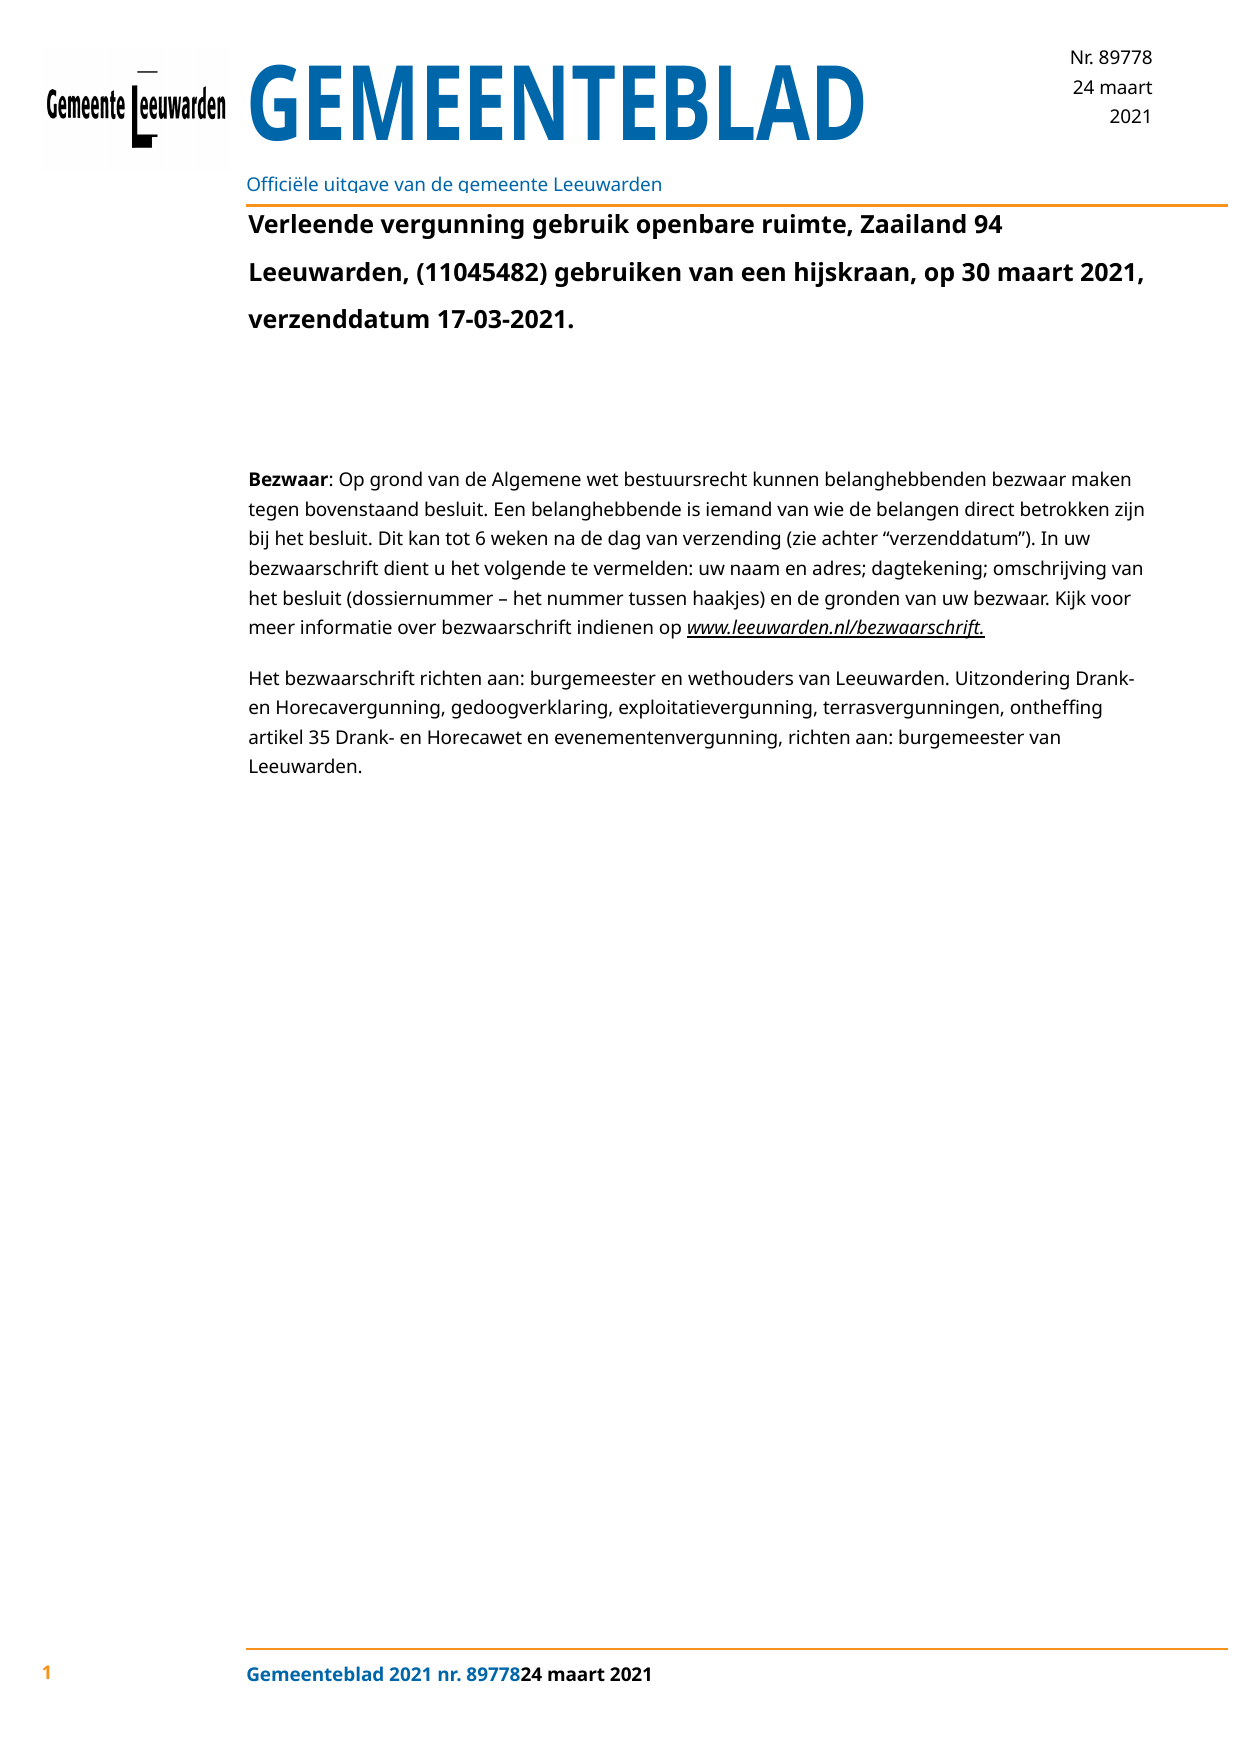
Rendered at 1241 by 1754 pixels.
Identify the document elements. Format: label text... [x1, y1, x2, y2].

text Verleende vergunning gebruik openbare ruimte, Zaailand 94 Leeuwarden, (11045482) gebruiken van een hijskraan, op 30 maart 2021, verzenddatum 17-03-2021. [248, 207, 1152, 336]
text Bezwaar: Op grond van de Algemene wet bestuursrecht kunnen belanghebbenden bezwaar maken tegen bovenstaand besluit. Een belanghebbende is iemand van wie de belangen direct betrokken zijn bij het besluit. Dit kan tot 6 weken na de dag van verzending (zie achter “verzenddatum”). In uw bezwaarschrift dient u het volgende te vermelden: uw naam en adres; dagtekening; omschrijving van het besluit (dossiernummer – het nummer tussen haakjes) en de gronden van uw bezwaar. Kijk voor meer informatie over bezwaarschrift indienen op www.leeuwarden.nl/bezwaarschrift. [248, 466, 1152, 640]
text Het bezwaarschrift richten aan: burgemeester en wethouders van Leeuwarden. Uitzondering Drank- en Horecavergunning, gedoogverklaring, exploitatievergunning, terrasvergunningen, ontheffing artikel 35 Drank- en Horecawet en evenementenvergunning, richten aan: burgemeester van Leeuwarden. [248, 665, 1152, 779]
picture [41, 47, 231, 172]
